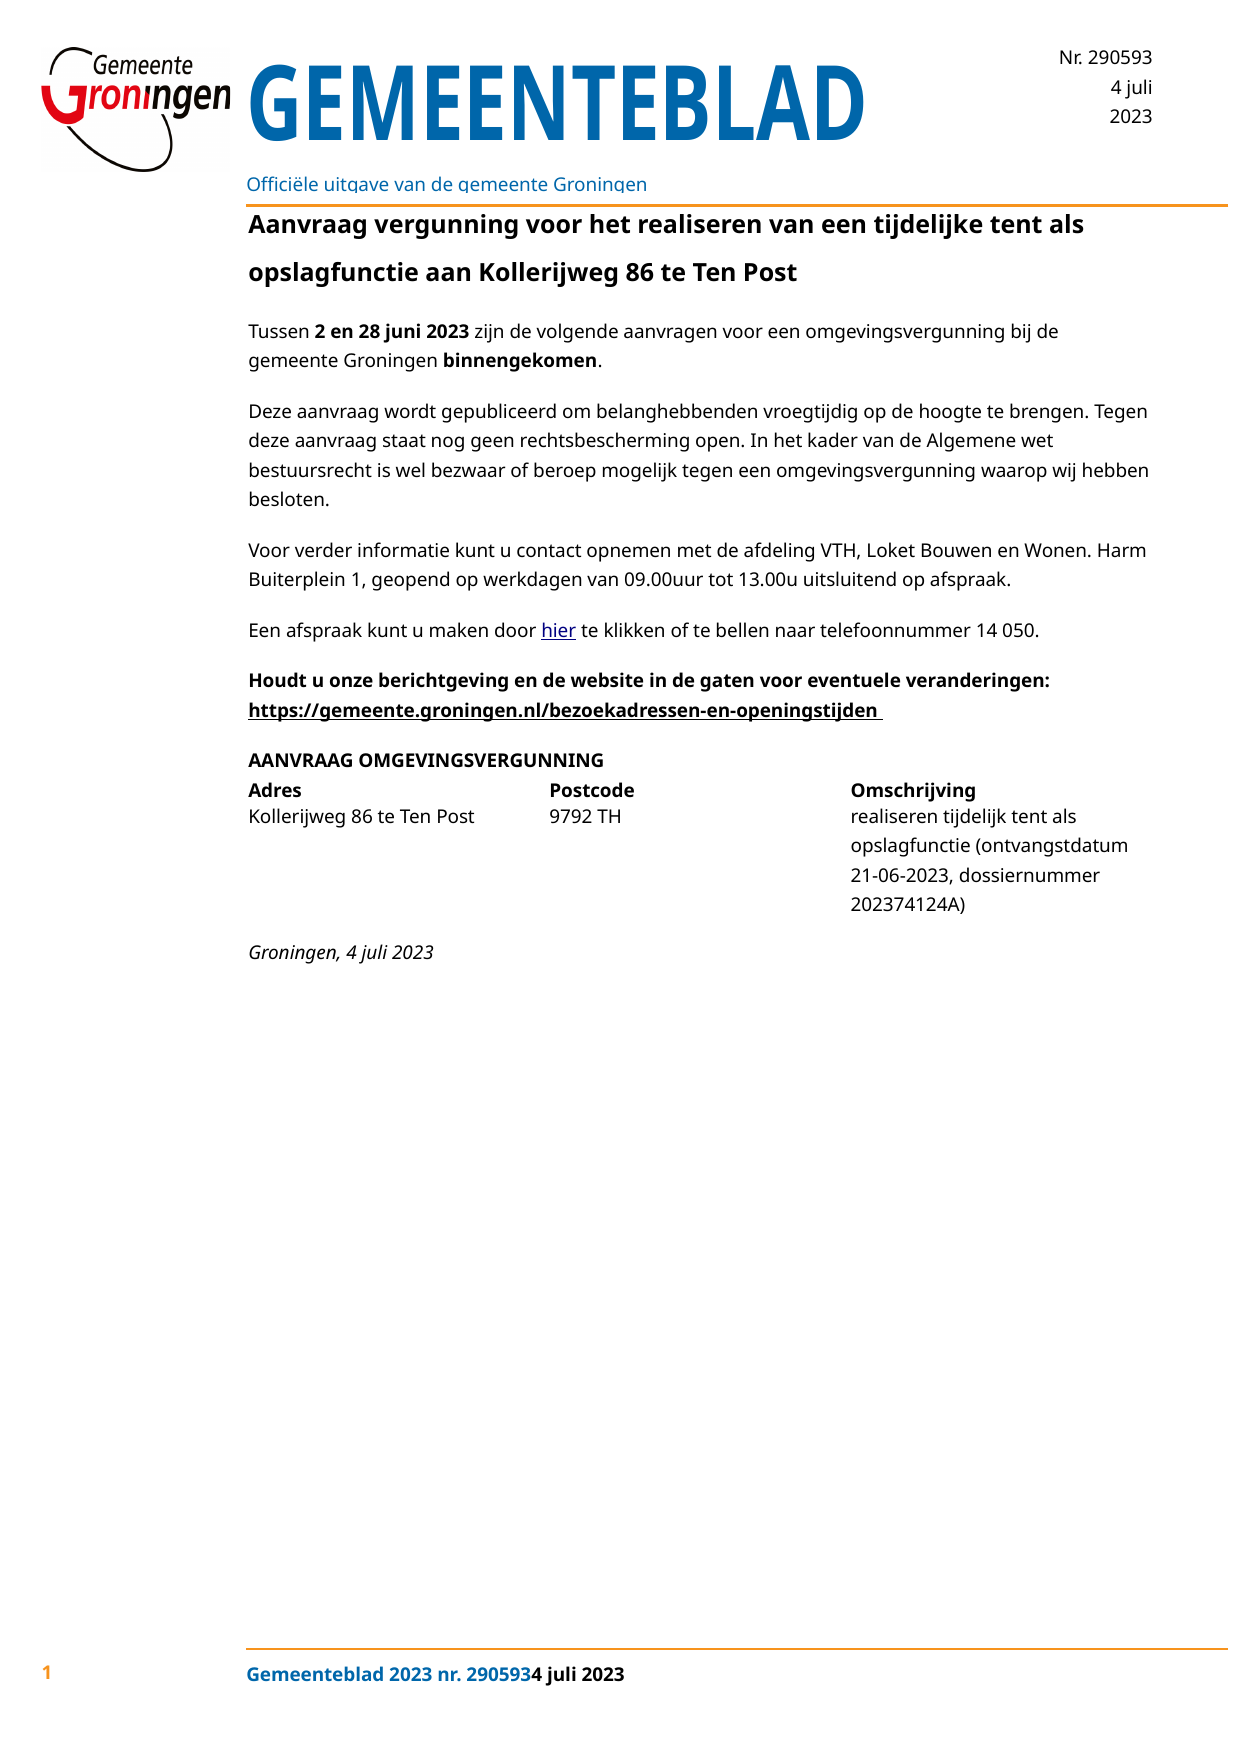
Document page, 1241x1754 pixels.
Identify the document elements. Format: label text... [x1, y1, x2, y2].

table_header Adres [248, 777, 549, 803]
text Tussen 2 en 28 juni 2023 zijn de volgende aanvragen voor een omgevingsvergunning bij de gemeente Groningen binnengekomen. [248, 318, 1152, 373]
text Deze aanvraag wordt gepubliceerd om belanghebbenden vroegtijdig op de hoogte te brengen. Tegen deze aanvraag staat nog geen rechtsbescherming open. In het kader van de Algemene wet bestuursrecht is wel bezwaar of beroep mogelijk tegen een omgevingsvergunning waarop wij hebben besloten. [248, 398, 1152, 512]
table_header Omschrijving [850, 777, 1152, 803]
text Een afspraak kunt u maken door hier te klikken of te bellen naar telefoonnummer 14 050. [248, 617, 1152, 643]
text Houdt u onze berichtgeving en de website in de gaten voor eventuele veranderingen: https://gemeente.groningen.nl/bezoekadressen-en-openingstijden [248, 667, 1152, 723]
table_cell Kollerijweg 86 te Ten Post [248, 803, 549, 917]
table_header Postcode [549, 777, 850, 803]
text AANVRAAG OMGEVINGSVERGUNNING [248, 747, 1152, 773]
text Aanvraag vergunning voor het realiseren van een tijdelijke tent als opslagfunctie aan Kollerijweg 86 te Ten Post [248, 207, 1152, 288]
picture [41, 47, 231, 172]
text Groningen, 4 juli 2023 [248, 939, 1152, 964]
table_cell 9792 TH [549, 803, 850, 917]
table_cell realiseren tijdelijk tent als opslagfunctie (ontvangstdatum 21-06-2023, dossiernummer 202374124A) [850, 803, 1152, 917]
text Voor verder informatie kunt u contact opnemen met de afdeling VTH, Loket Bouwen en Wonen. Harm Buiterplein 1, geopend op werkdagen van 09.00uur tot 13.00u uitsluitend op afspraak. [248, 537, 1152, 592]
